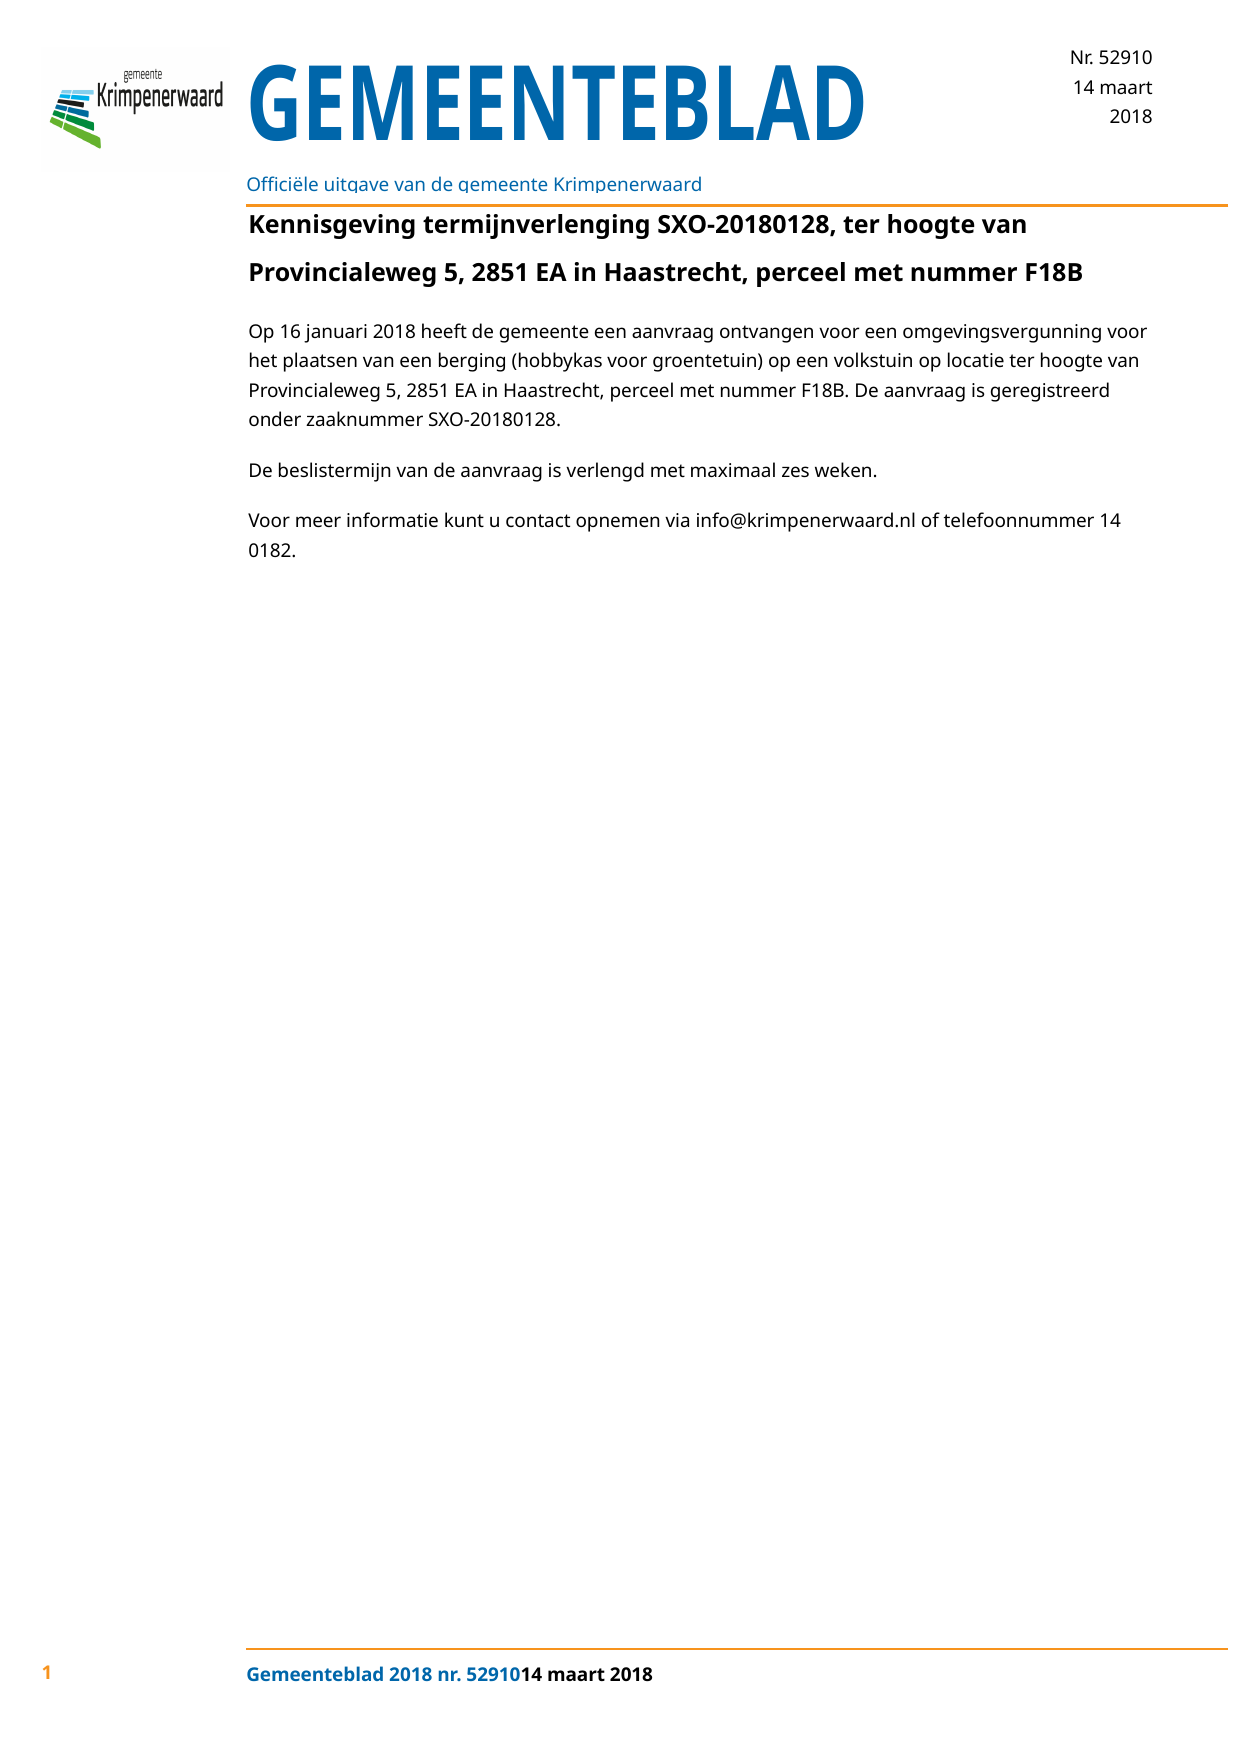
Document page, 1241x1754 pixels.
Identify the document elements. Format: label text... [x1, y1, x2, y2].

text De beslistermijn van de aanvraag is verlengd met maximaal zes weken. [248, 457, 1152, 483]
text Voor meer informatie kunt u contact opnemen via info@krimpenerwaard.nl of telefoonnummer 14 0182. [248, 507, 1152, 563]
picture [41, 47, 231, 172]
text Op 16 januari 2018 heeft de gemeente een aanvraag ontvangen voor een omgevingsvergunning voor het plaatsen van een berging (hobbykas voor groentetuin) op een volkstuin op locatie ter hoogte van Provincialeweg 5, 2851 EA in Haastrecht, perceel met nummer F18B. De aanvraag is geregistreerd onder zaaknummer SXO-20180128. [248, 318, 1152, 432]
text Kennisgeving termijnverlenging SXO-20180128, ter hoogte van Provincialeweg 5, 2851 EA in Haastrecht, perceel met nummer F18B [248, 207, 1152, 288]
